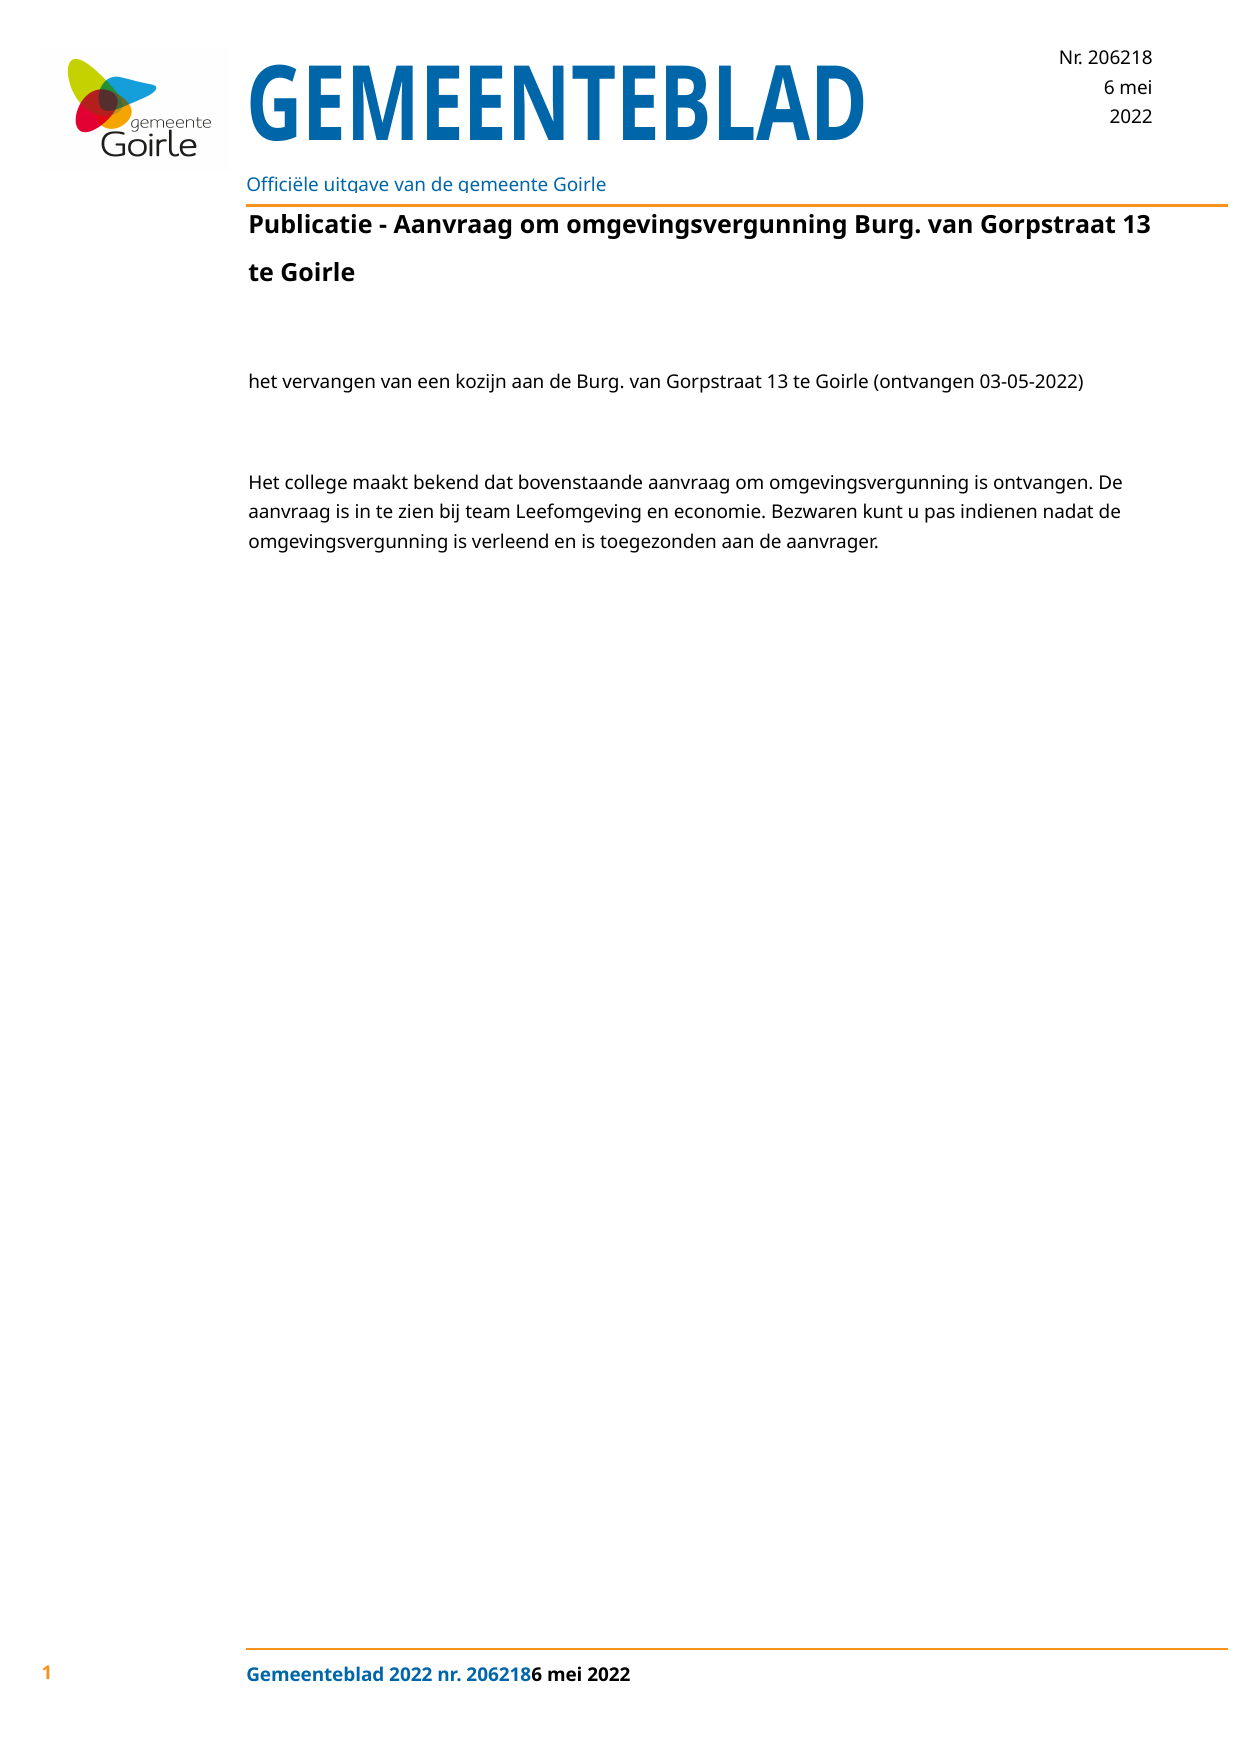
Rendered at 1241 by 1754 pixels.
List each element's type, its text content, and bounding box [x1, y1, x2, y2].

text Het college maakt bekend dat bovenstaande aanvraag om omgevingsvergunning is ontvangen. De aanvraag is in te zien bij team Leefomgeving en economie. Bezwaren kunt u pas indienen nadat de omgevingsvergunning is verleend en is toegezonden aan de aanvrager. [248, 469, 1152, 554]
text het vervangen van een kozijn aan de Burg. van Gorpstraat 13 te Goirle (ontvangen 03-05-2022) [248, 368, 1152, 394]
picture [41, 47, 231, 172]
text Publicatie - Aanvraag om omgevingsvergunning Burg. van Gorpstraat 13 te Goirle [248, 207, 1152, 288]
